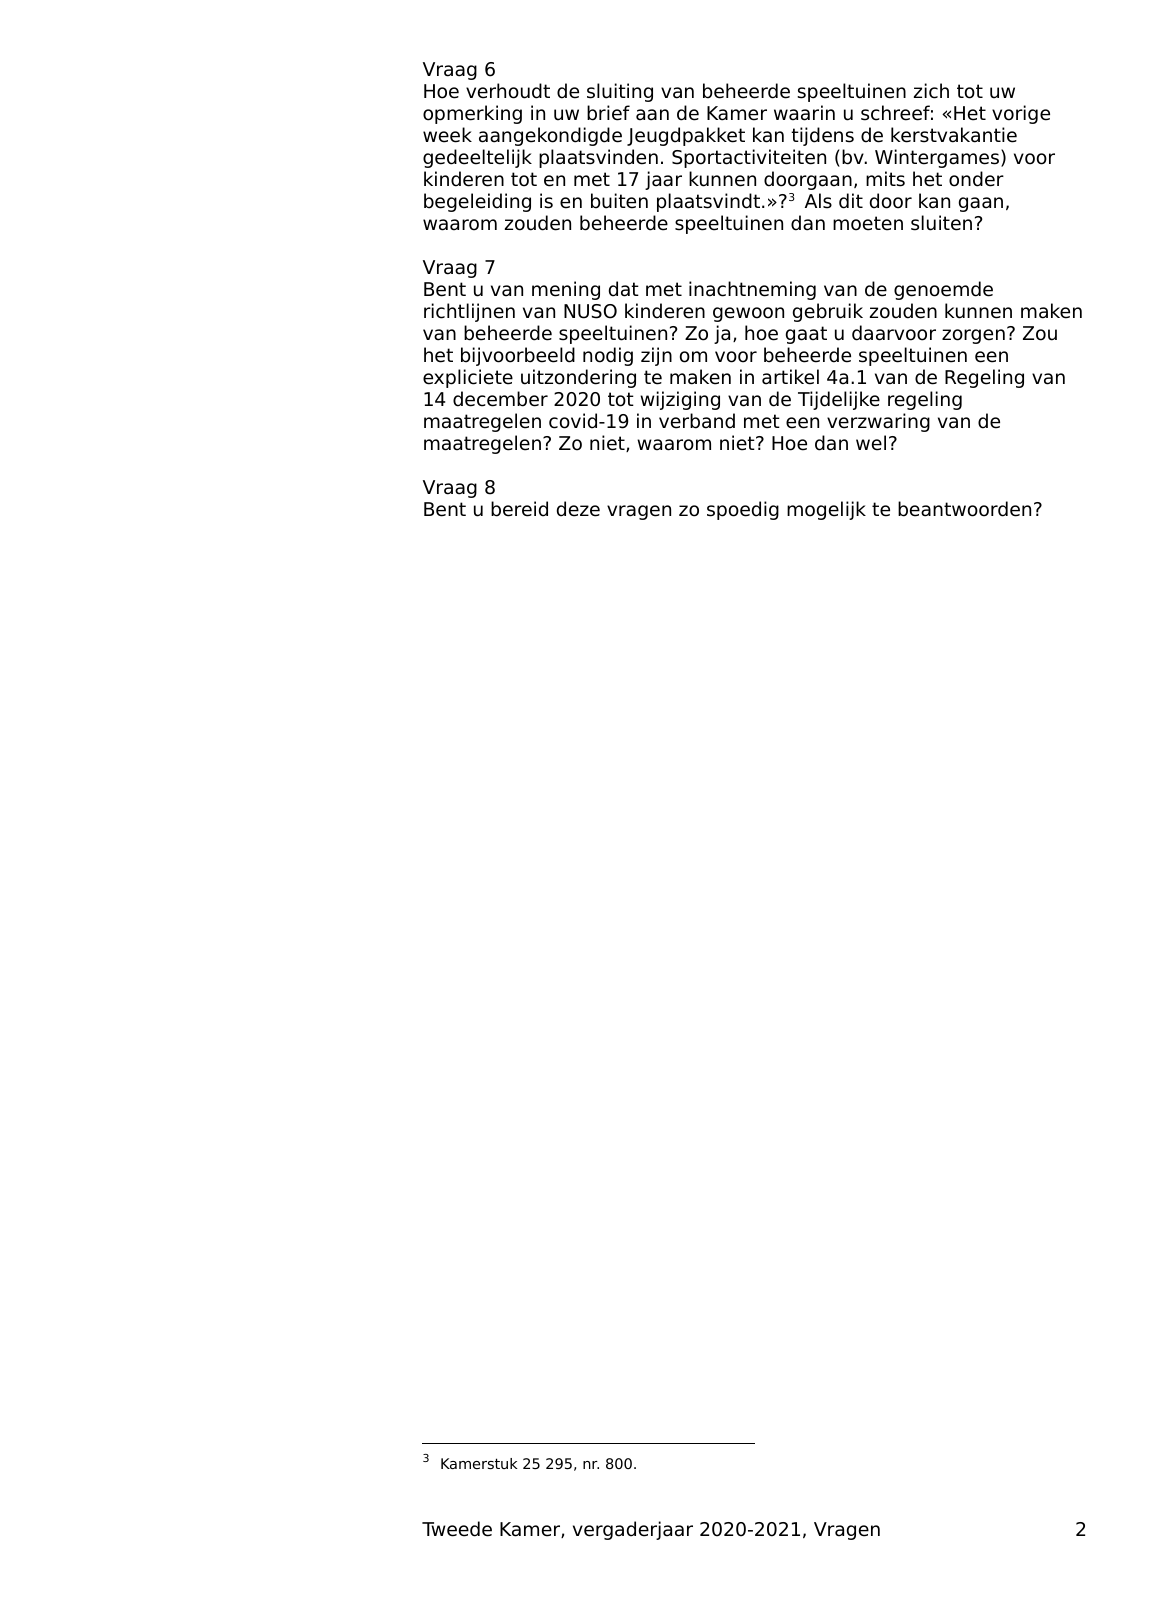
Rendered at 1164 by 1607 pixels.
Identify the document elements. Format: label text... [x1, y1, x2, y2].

text Vraag 6 [422, 59, 1087, 81]
text Kamerstuk 25 295, nr. 800. [422, 1452, 1087, 1474]
text Vraag 7 [422, 257, 1087, 279]
text Bent u van mening dat met inachtneming van de genoemde richtlijnen van NUSO kinderen gewoon gebruik zouden kunnen maken van beheerde speeltuinen? Zo ja, hoe gaat u daarvoor zorgen? Zou het bijvoorbeeld nodig zijn om voor beheerde speeltuinen een expliciete uitzondering te maken in artikel 4a.1 van de Regeling van 14 december 2020 tot wijziging van de Tijdelijke regeling maatregelen covid-19 in verband met een verzwaring van de maatregelen? Zo niet, waarom niet? Hoe dan wel? [422, 279, 1087, 455]
text Bent u bereid deze vragen zo spoedig mogelijk te beantwoorden? [422, 499, 1087, 521]
text Hoe verhoudt de sluiting van beheerde speeltuinen zich tot uw opmerking in uw brief aan de Kamer waarin u schreef: «Het vorige week aangekondigde Jeugdpakket kan tijdens de kerstvakantie gedeeltelijk plaatsvinden. Sportactiviteiten (bv. Wintergames) voor kinderen tot en met 17 jaar kunnen doorgaan, mits het onder begeleiding is en buiten plaatsvindt.»? Als dit door kan gaan, waarom zouden beheerde speeltuinen dan moeten sluiten? [422, 81, 1087, 235]
text Vraag 8 [422, 477, 1087, 499]
